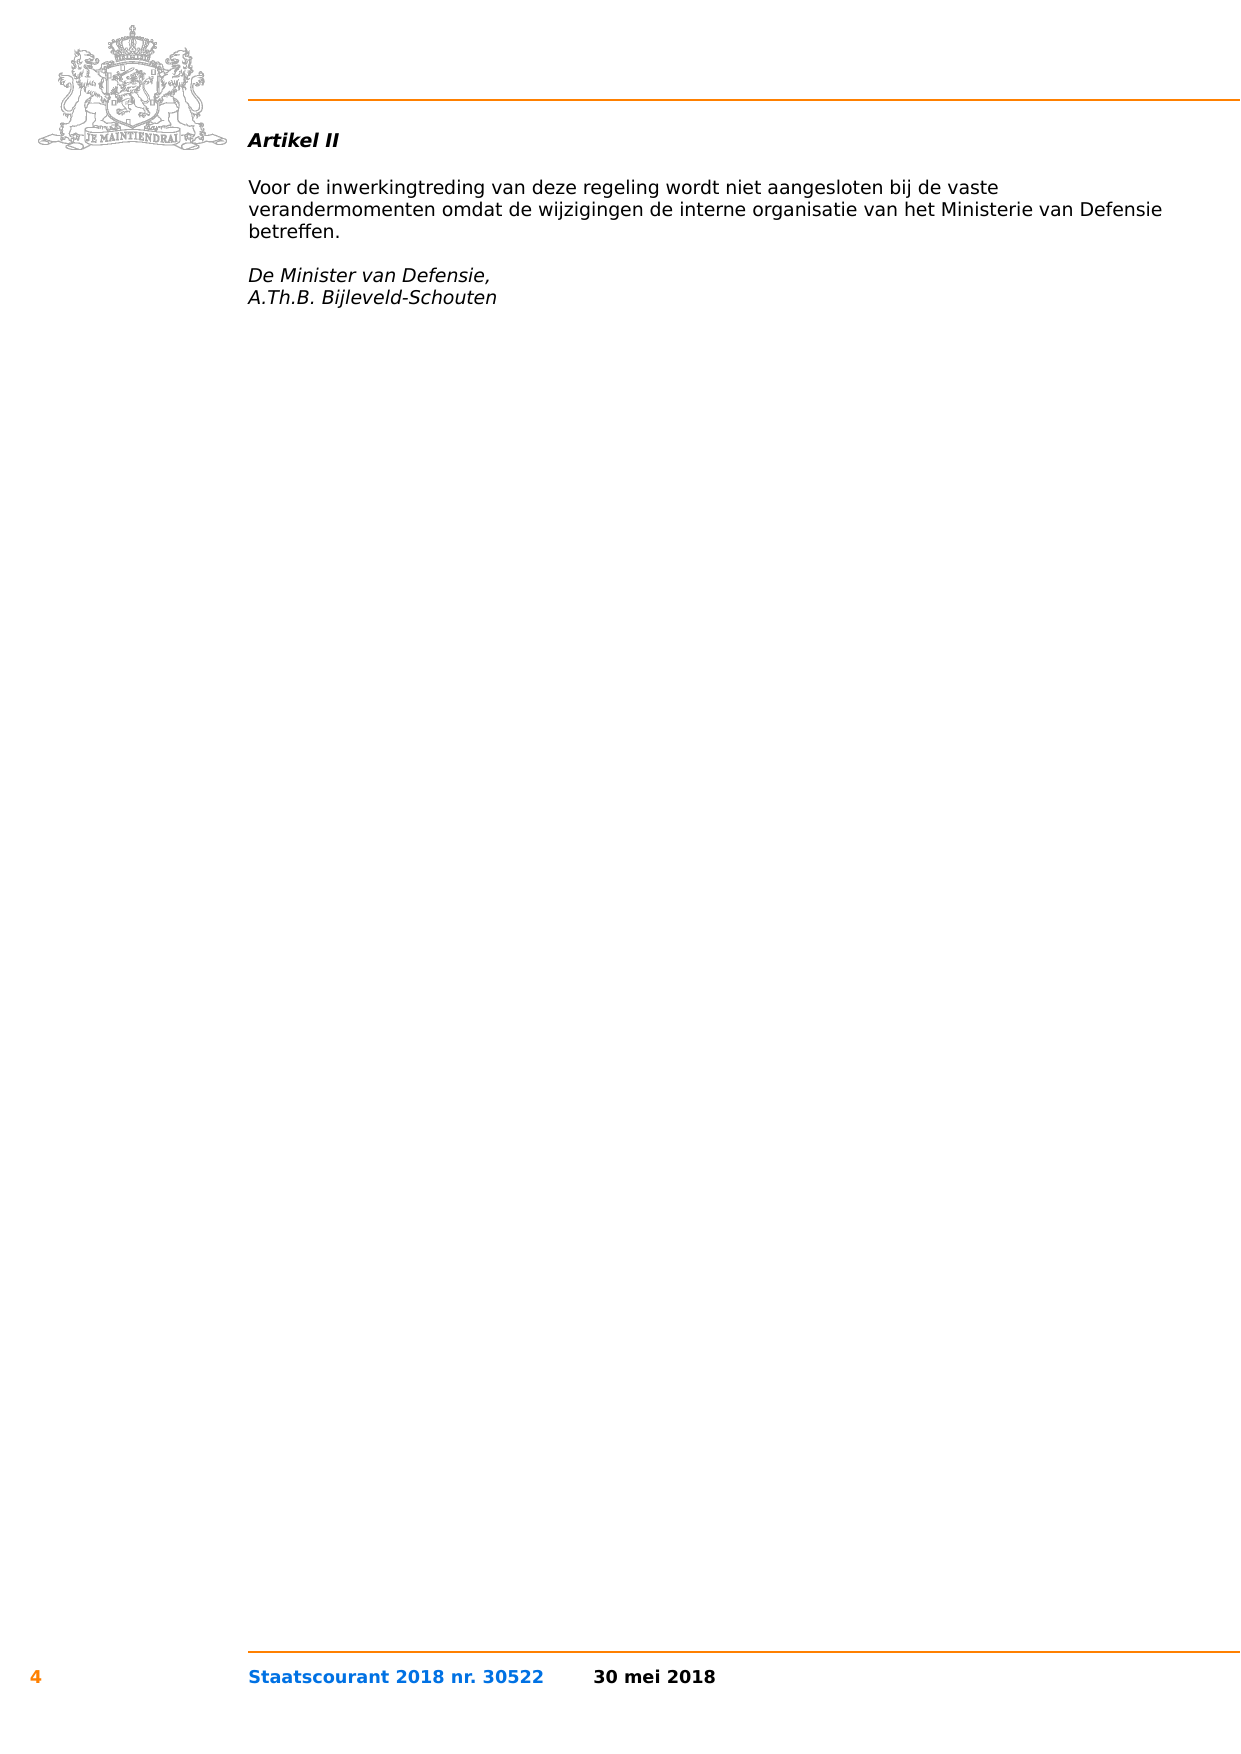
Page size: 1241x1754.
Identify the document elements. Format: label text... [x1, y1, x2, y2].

text Voor de inwerkingtreding van deze regeling wordt niet aangesloten bij de vaste verandermomenten omdat de wijzigingen de interne organisatie van het Ministerie van Defensie betreffen. [248, 177, 1163, 243]
text De Minister van Defensie, A.Th.B. Bijleveld-Schouten [248, 265, 1163, 309]
subtitle Artikel II [248, 130, 1163, 152]
picture [38, 25, 227, 150]
